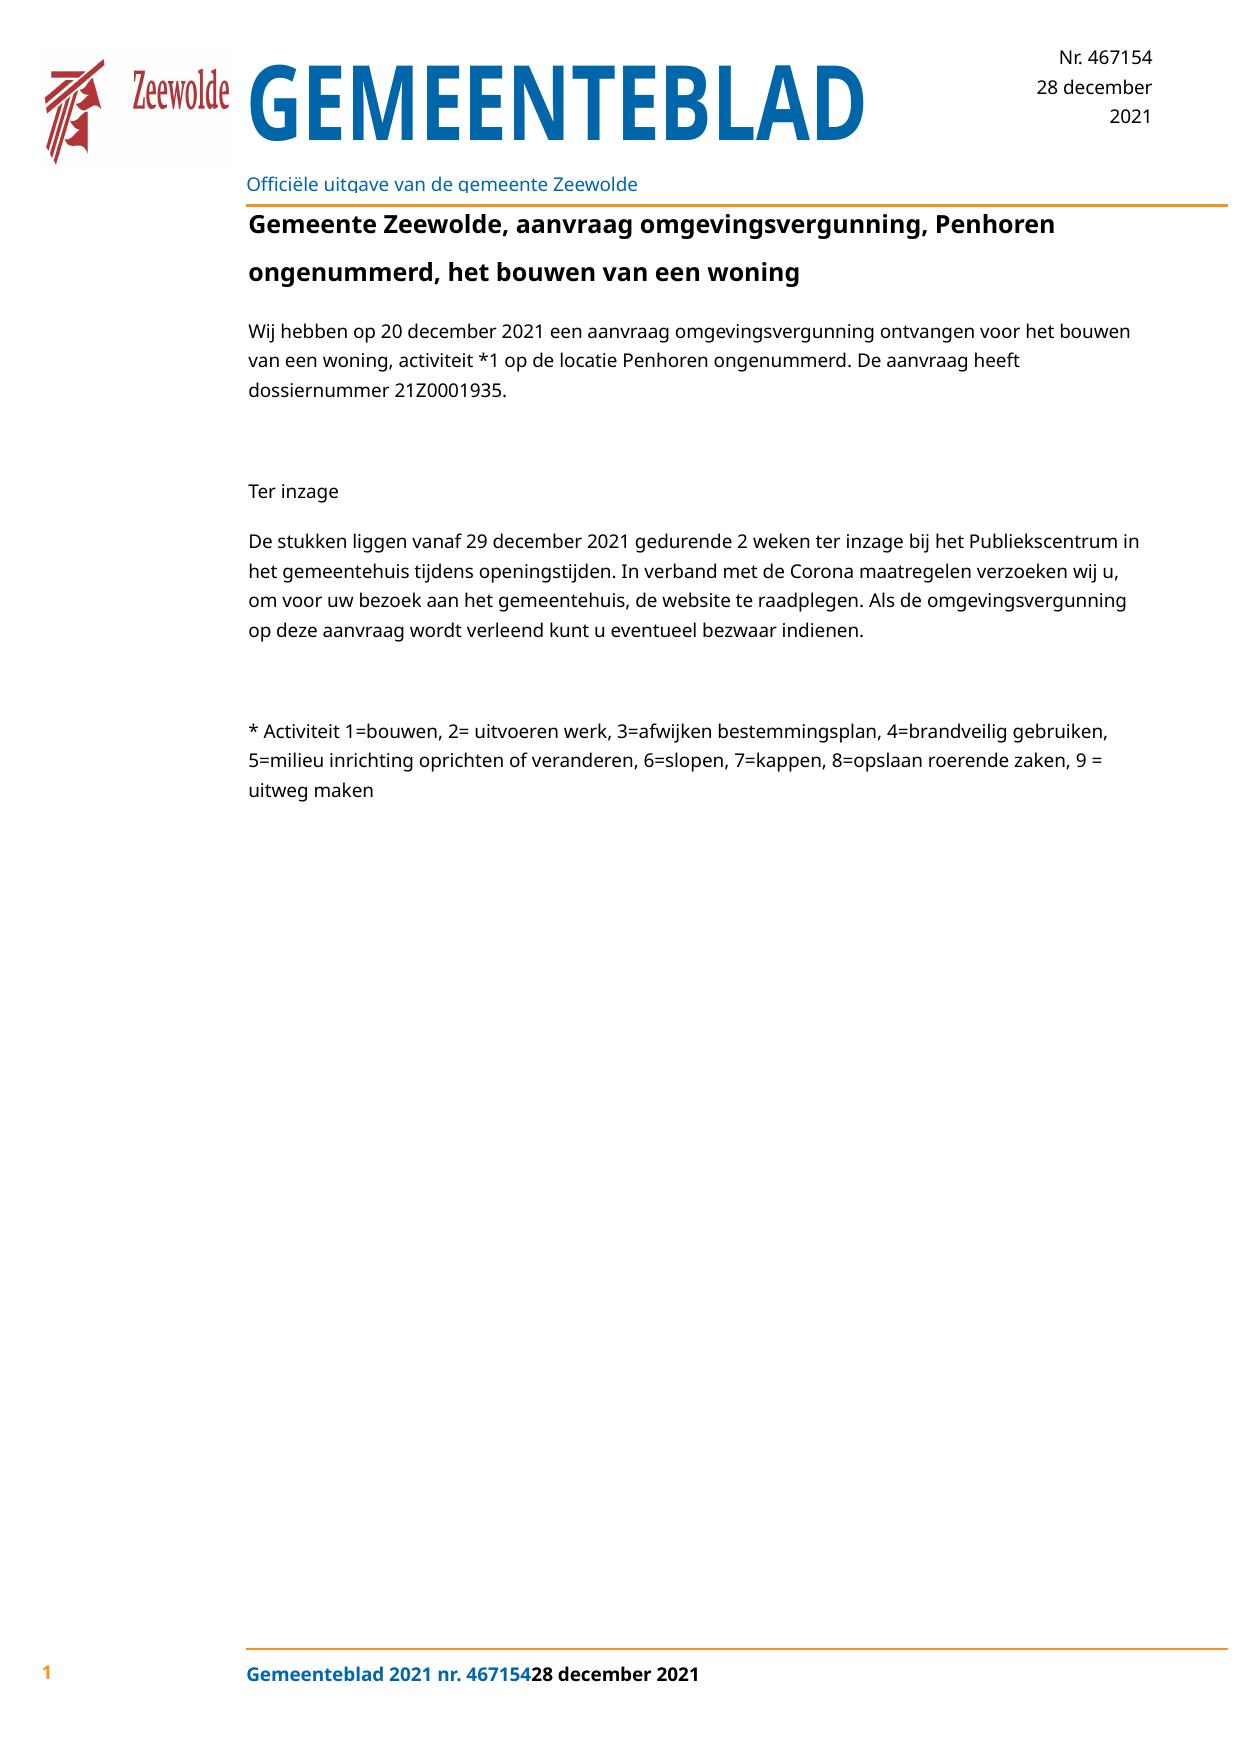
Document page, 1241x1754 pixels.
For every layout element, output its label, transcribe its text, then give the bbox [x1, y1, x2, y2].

picture [41, 47, 231, 172]
text De stukken liggen vanaf 29 december 2021 gedurende 2 weken ter inzage bij het Publiekscentrum in het gemeentehuis tijdens openingstijden. In verband met de Corona maatregelen verzoeken wij u, om voor uw bezoek aan het gemeentehuis, de website te raadplegen. Als de omgevingsvergunning op deze aanvraag wordt verleend kunt u eventueel bezwaar indienen. [248, 528, 1152, 643]
text Ter inzage [248, 478, 1152, 504]
text Wij hebben op 20 december 2021 een aanvraag omgevingsvergunning ontvangen voor het bouwen van een woning, activiteit *1 op de locatie Penhoren ongenummerd. De aanvraag heeft dossiernummer 21Z0001935. [248, 318, 1152, 403]
text Gemeente Zeewolde, aanvraag omgevingsvergunning, Penhoren ongenummerd, het bouwen van een woning [248, 207, 1152, 288]
text * Activiteit 1=bouwen, 2= uitvoeren werk, 3=afwijken bestemmingsplan, 4=brandveilig gebruiken, 5=milieu inrichting oprichten of veranderen, 6=slopen, 7=kappen, 8=opslaan roerende zaken, 9 = uitweg maken [248, 718, 1152, 803]
